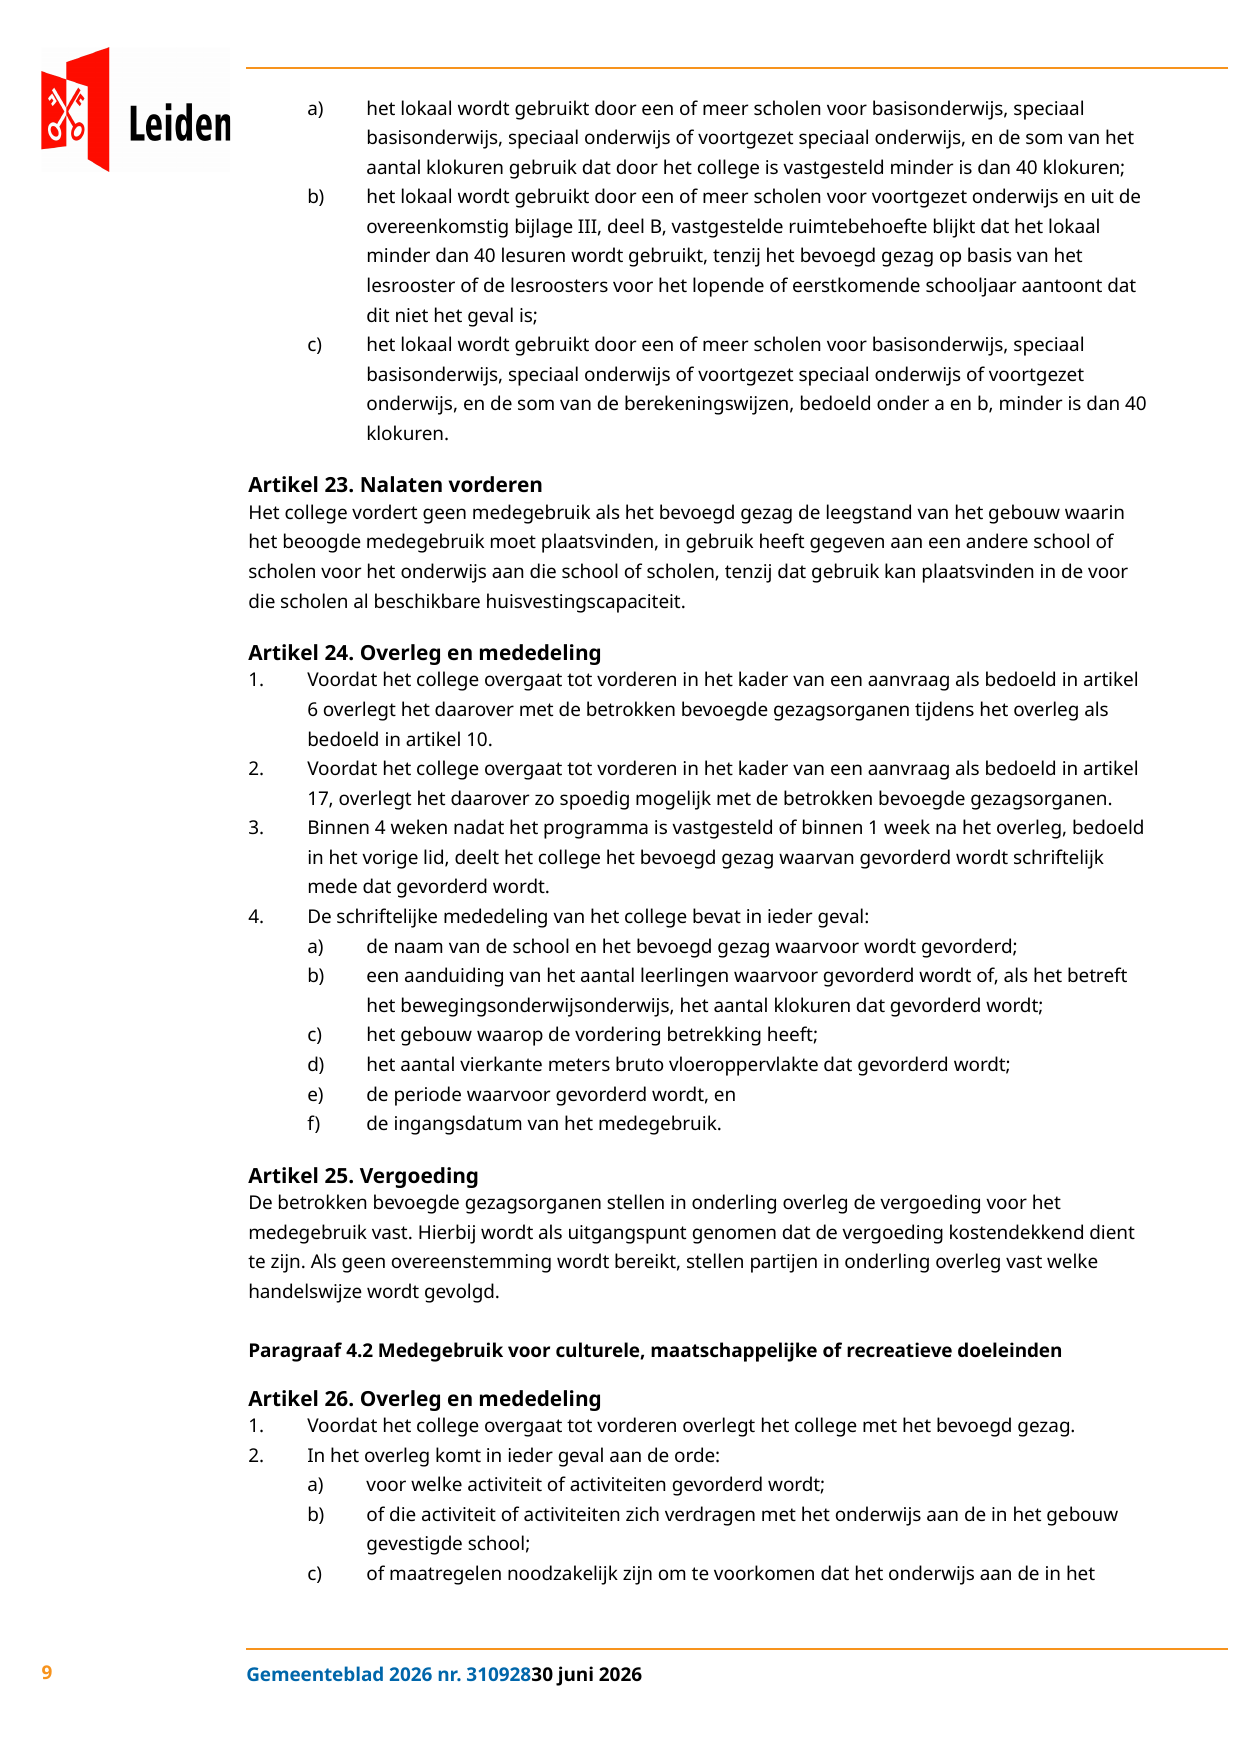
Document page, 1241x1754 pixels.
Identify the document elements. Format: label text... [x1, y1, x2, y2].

list het lokaal wordt gebruikt door een of meer scholen voor voortgezet onderwijs en uit de overeenkomstig bijlage III, deel B, vastgestelde ruimtebehoefte blijkt dat het lokaal minder dan 40 lesuren wordt gebruikt, tenzij het bevoegd gezag op basis van het lesrooster of de lesroosters voor het lopende of eerstkomende schooljaar aantoont dat dit niet het geval is; [307, 183, 1152, 328]
text Artikel 25. Vergoeding [248, 1161, 1152, 1189]
list het lokaal wordt gebruikt door een of meer scholen voor basisonderwijs, speciaal basisonderwijs, speciaal onderwijs of voortgezet speciaal onderwijs, en de som van het aantal klokuren gebruik dat door het college is vastgesteld minder is dan 40 klokuren; [307, 95, 1152, 180]
list of maatregelen noodzakelijk zijn om te voorkomen dat het onderwijs aan de in het [307, 1560, 1152, 1586]
list of die activiteit of activiteiten zich verdragen met het onderwijs aan de in het gebouw gevestigde school; [307, 1501, 1152, 1556]
list voor welke activiteit of activiteiten gevorderd wordt; [307, 1471, 1152, 1497]
list De schriftelijke mededeling van het college bevat in ieder geval: [248, 903, 1152, 929]
list een aanduiding van het aantal leerlingen waarvoor gevorderd wordt of, als het betreft het bewegingsonderwijsonderwijs, het aantal klokuren dat gevorderd wordt; [307, 962, 1152, 1018]
text Artikel 26. Overleg en mededeling [248, 1384, 1152, 1412]
text Het college vordert geen medegebruik als het bevoegd gezag de leegstand van het gebouw waarin het beoogde medegebruik moet plaatsvinden, in gebruik heeft gegeven aan een andere school of scholen voor het onderwijs aan die school of scholen, tenzij dat gebruik kan plaatsvinden in de voor die scholen al beschikbare huisvestingscapaciteit. [248, 499, 1152, 613]
list Voordat het college overgaat tot vorderen overlegt het college met het bevoegd gezag. [248, 1412, 1152, 1438]
list het aantal vierkante meters bruto vloeroppervlakte dat gevorderd wordt; [307, 1051, 1152, 1077]
list het gebouw waarop de vordering betrekking heeft; [307, 1022, 1152, 1047]
picture [41, 47, 231, 172]
text De betrokken bevoegde gezagsorganen stellen in onderling overleg de vergoeding voor het medegebruik vast. Hierbij wordt als uitgangspunt genomen dat de vergoeding kostendekkend dient te zijn. Als geen overeenstemming wordt bereikt, stellen partijen in onderling overleg vast welke handelswijze wordt gevolgd. [248, 1189, 1152, 1304]
list de ingangsdatum van het medegebruik. [307, 1110, 1152, 1136]
list het lokaal wordt gebruikt door een of meer scholen voor basisonderwijs, speciaal basisonderwijs, speciaal onderwijs of voortgezet speciaal onderwijs of voortgezet onderwijs, en de som van de berekeningswijzen, bedoeld onder a en b, minder is dan 40 klokuren. [307, 331, 1152, 446]
list Voordat het college overgaat tot vorderen in het kader van een aanvraag als bedoeld in artikel 17, overlegt het daarover zo spoedig mogelijk met de betrokken bevoegde gezagsorganen. [248, 755, 1152, 811]
text Artikel 24. Overleg en mededeling [248, 638, 1152, 667]
list Binnen 4 weken nadat het programma is vastgesteld of binnen 1 week na het overleg, bedoeld in het vorige lid, deelt het college het bevoegd gezag waarvan gevorderd wordt schriftelijk mede dat gevorderd wordt. [248, 814, 1152, 899]
list Voordat het college overgaat tot vorderen in het kader van een aanvraag als bedoeld in artikel 6 overlegt het daarover met de betrokken bevoegde gezagsorganen tijdens het overleg als bedoeld in artikel 10. [248, 667, 1152, 752]
list de naam van de school en het bevoegd gezag waarvoor wordt gevorderd; [307, 933, 1152, 959]
list In het overleg komt in ieder geval aan de orde: [248, 1442, 1152, 1467]
text Paragraaf 4.2 Medegebruik voor culturele, maatschappelijke of recreatieve doeleinden [248, 1337, 1152, 1363]
text Artikel 23. Nalaten vorderen [248, 471, 1152, 499]
list de periode waarvoor gevorderd wordt, en [307, 1081, 1152, 1107]
